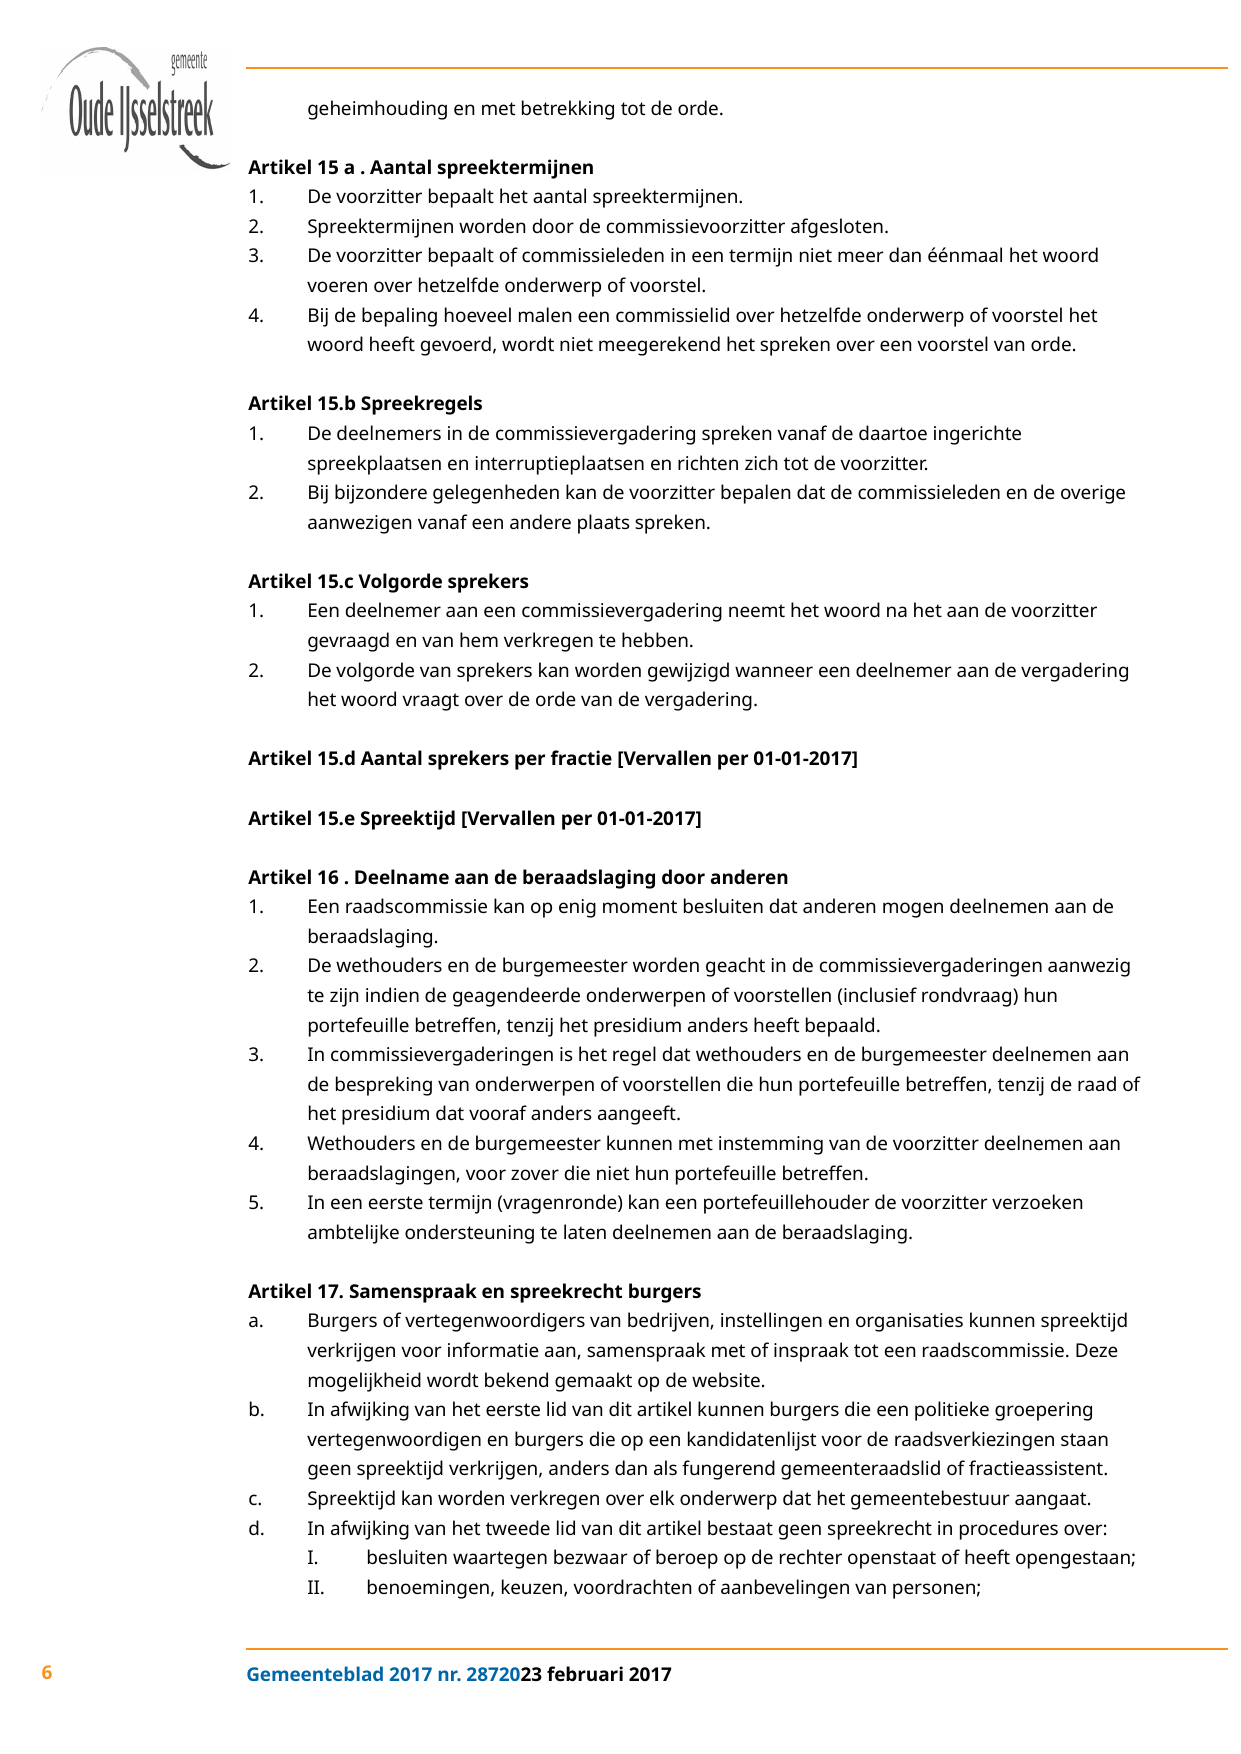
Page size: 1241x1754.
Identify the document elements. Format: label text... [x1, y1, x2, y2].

text Artikel 15 a . Aantal spreektermijnen [248, 154, 1152, 180]
list Een raadscommissie kan op enig moment besluiten dat anderen mogen deelnemen aan de beraadslaging. [248, 893, 1152, 949]
list benoemingen, keuzen, voordrachten of aanbevelingen van personen; [307, 1574, 1152, 1600]
list Spreektermijnen worden door de commissievoorzitter afgesloten. [248, 213, 1152, 239]
list Burgers of vertegenwoordigers van bedrijven, instellingen en organisaties kunnen spreektijd verkrijgen voor informatie aan, samenspraak met of inspraak tot een raadscommissie. Deze mogelijkheid wordt bekend gemaakt op de website. [248, 1308, 1152, 1393]
text Artikel 15.e Spreektijd [Vervallen per 01-01-2017] [248, 805, 1152, 831]
text Artikel 16 . Deelname aan de beraadslaging door anderen [248, 864, 1152, 890]
list De deelnemers in de commissievergadering spreken vanaf de daartoe ingerichte spreekplaatsen en interruptieplaatsen en richten zich tot de voorzitter. [248, 420, 1152, 476]
list Spreektijd kan worden verkregen over elk onderwerp dat het gemeentebestuur aangaat. [248, 1485, 1152, 1511]
text Artikel 17. Samenspraak en spreekrecht burgers [248, 1278, 1152, 1304]
picture [41, 47, 231, 172]
list geheimhouding en met betrekking tot de orde. [248, 95, 1152, 121]
list Bij bijzondere gelegenheden kan de voorzitter bepalen dat de commissieleden en de overige aanwezigen vanaf een andere plaats spreken. [248, 479, 1152, 535]
list In afwijking van het tweede lid van dit artikel bestaat geen spreekrecht in procedures over: [248, 1515, 1152, 1541]
text Artikel 15.b Spreekregels [248, 391, 1152, 416]
list besluiten waartegen bezwaar of beroep op de rechter openstaat of heeft opengestaan; [307, 1544, 1152, 1570]
list Wethouders en de burgemeester kunnen met instemming van de voorzitter deelnemen aan beraadslagingen, voor zover die niet hun portefeuille betreffen. [248, 1130, 1152, 1186]
text Artikel 15.d Aantal sprekers per fractie [Vervallen per 01-01-2017] [248, 746, 1152, 771]
list De voorzitter bepaalt of commissieleden in een termijn niet meer dan éénmaal het woord voeren over hetzelfde onderwerp of voorstel. [248, 243, 1152, 298]
list In commissievergaderingen is het regel dat wethouders en de burgemeester deelnemen aan de bespreking van onderwerpen of voorstellen die hun portefeuille betreffen, tenzij de raad of het presidium dat vooraf anders aangeeft. [248, 1041, 1152, 1126]
list Een deelnemer aan een commissievergadering neemt het woord na het aan de voorzitter gevraagd en van hem verkregen te hebben. [248, 598, 1152, 653]
list In afwijking van het eerste lid van dit artikel kunnen burgers die een politieke groepering vertegenwoordigen en burgers die op een kandidatenlijst voor de raadsverkiezingen staan geen spreektijd verkrijgen, anders dan als fungerend gemeenteraadslid of fractieassistent. [248, 1396, 1152, 1481]
list De volgorde van sprekers kan worden gewijzigd wanneer een deelnemer aan de vergadering het woord vraagt over de orde van de vergadering. [248, 657, 1152, 712]
text Artikel 15.c Volgorde sprekers [248, 568, 1152, 594]
list De wethouders en de burgemeester worden geacht in de commissievergaderingen aanwezig te zijn indien de geagendeerde onderwerpen of voorstellen (inclusief rondvraag) hun portefeuille betreffen, tenzij het presidium anders heeft bepaald. [248, 953, 1152, 1038]
list De voorzitter bepaalt het aantal spreektermijnen. [248, 183, 1152, 209]
list In een eerste termijn (vragenronde) kan een portefeuillehouder de voorzitter verzoeken ambtelijke ondersteuning te laten deelnemen aan de beraadslaging. [248, 1189, 1152, 1245]
list Bij de bepaling hoeveel malen een commissielid over hetzelfde onderwerp of voorstel het woord heeft gevoerd, wordt niet meegerekend het spreken over een voorstel van orde. [248, 302, 1152, 357]
